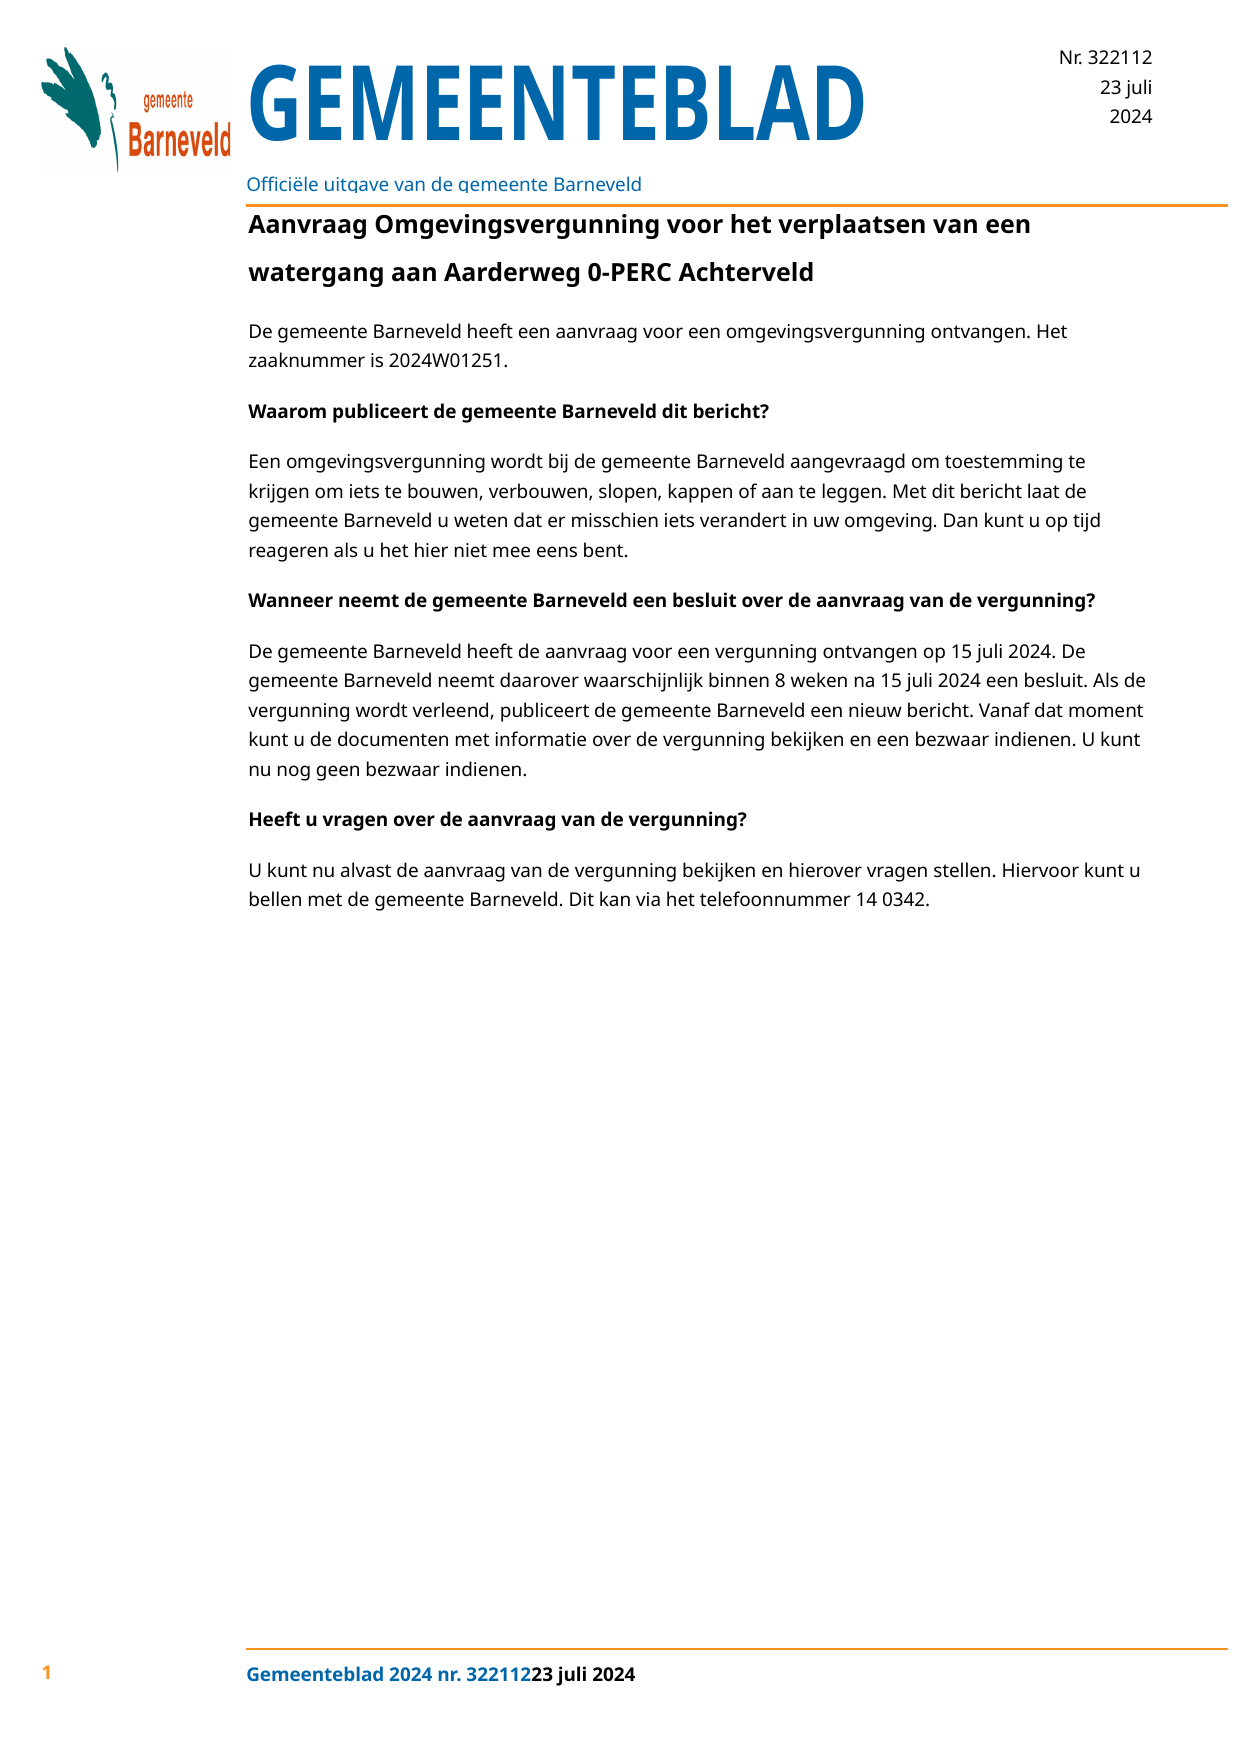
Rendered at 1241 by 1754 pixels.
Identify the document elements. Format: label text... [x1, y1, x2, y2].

text Heeft u vragen over de aanvraag van de vergunning? [248, 807, 1152, 832]
text Aanvraag Omgevingsvergunning voor het verplaatsen van een watergang aan Aarderweg 0-PERC Achterveld [248, 207, 1152, 288]
text De gemeente Barneveld heeft de aanvraag voor een vergunning ontvangen op 15 juli 2024. De gemeente Barneveld neemt daarover waarschijnlijk binnen 8 weken na 15 juli 2024 een besluit. Als de vergunning wordt verleend, publiceert de gemeente Barneveld een nieuw bericht. Vanaf dat moment kunt u de documenten met informatie over de vergunning bekijken en een bezwaar indienen. U kunt nu nog geen bezwaar indienen. [248, 638, 1152, 782]
text Waarom publiceert de gemeente Barneveld dit bericht? [248, 398, 1152, 424]
text De gemeente Barneveld heeft een aanvraag voor een omgevingsvergunning ontvangen. Het zaaknummer is 2024W01251. [248, 318, 1152, 373]
picture [41, 47, 231, 172]
text U kunt nu alvast de aanvraag van de vergunning bekijken en hierover vragen stellen. Hiervoor kunt u bellen met de gemeente Barneveld. Dit kan via het telefoonnummer 14 0342. [248, 857, 1152, 912]
text Een omgevingsvergunning wordt bij de gemeente Barneveld aangevraagd om toestemming te krijgen om iets te bouwen, verbouwen, slopen, kappen of aan te leggen. Met dit bericht laat de gemeente Barneveld u weten dat er misschien iets verandert in uw omgeving. Dan kunt u op tijd reageren als u het hier niet mee eens bent. [248, 448, 1152, 563]
text Wanneer neemt de gemeente Barneveld een besluit over de aanvraag van de vergunning? [248, 587, 1152, 613]
